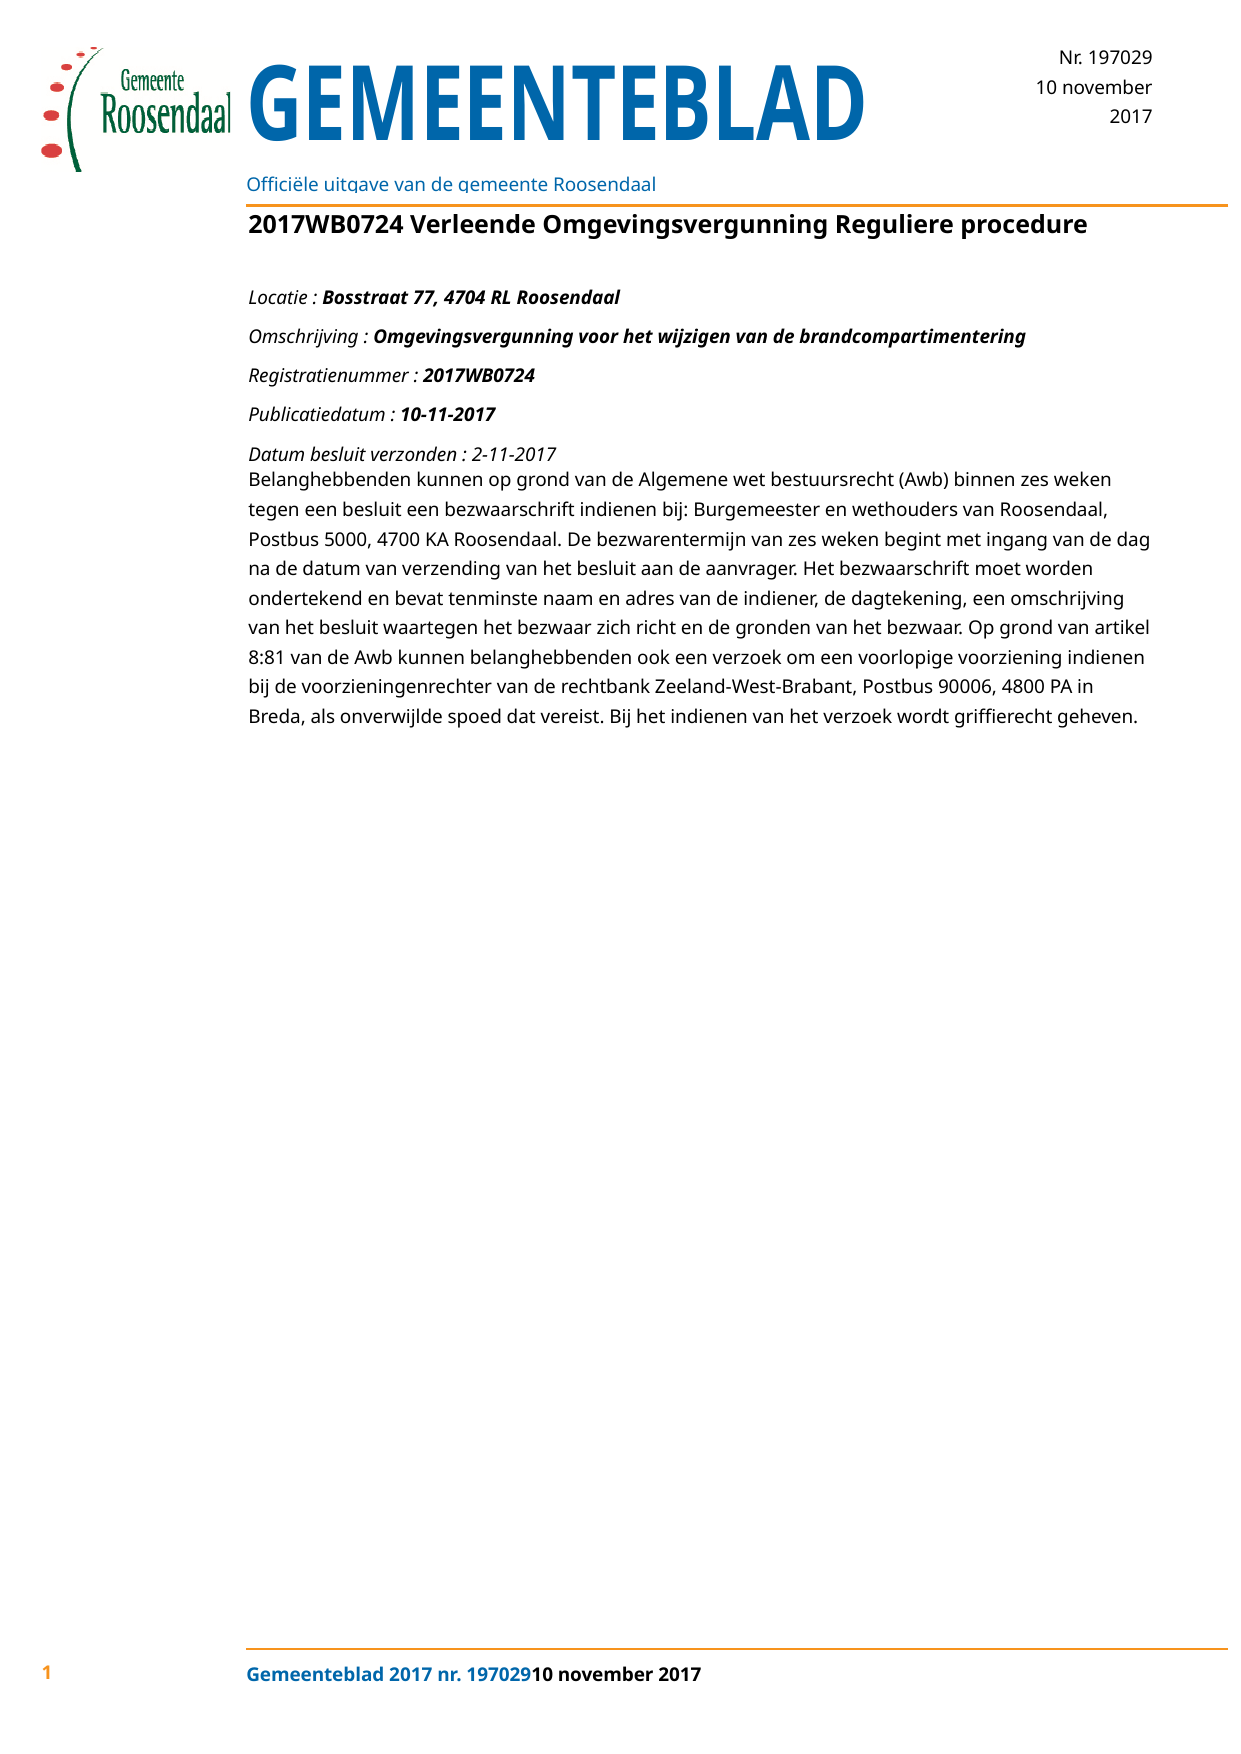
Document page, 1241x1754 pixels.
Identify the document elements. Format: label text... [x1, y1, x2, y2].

text Belanghebbenden kunnen op grond van de Algemene wet bestuursrecht (Awb) binnen zes weken tegen een besluit een bezwaarschrift indienen bij: Burgemeester en wethouders van Roosendaal, Postbus 5000, 4700 KA Roosendaal. De bezwarentermijn van zes weken begint met ingang van de dag na de datum van verzending van het besluit aan de aanvrager. Het bezwaarschrift moet worden ondertekend en bevat tenminste naam en adres van de indiener, de dagtekening, een omschrijving van het besluit waartegen het bezwaar zich richt en de gronden van het bezwaar. Op grond van artikel 8:81 van de Awb kunnen belanghebbenden ook een verzoek om een voorlopige voorziening indienen bij de voorzieningenrechter van de rechtbank Zeeland-West-Brabant, Postbus 90006, 4800 PA in Breda, als onverwijlde spoed dat vereist. Bij het indienen van het verzoek wordt griffierecht geheven. [248, 467, 1152, 729]
text Datum besluit verzonden : 2-11-2017 [248, 441, 1152, 467]
text 2017WB0724 Verleende Omgevingsvergunning Reguliere procedure [248, 207, 1152, 241]
picture [41, 47, 231, 172]
text Publicatiedatum : 10-11-2017 [248, 402, 1152, 427]
text Omschrijving : Omgevingsvergunning voor het wijzigen van de brandcompartimentering [248, 323, 1152, 349]
text Locatie : Bosstraat 77, 4704 RL Roosendaal [248, 284, 1152, 309]
text Registratienummer : 2017WB0724 [248, 362, 1152, 388]
